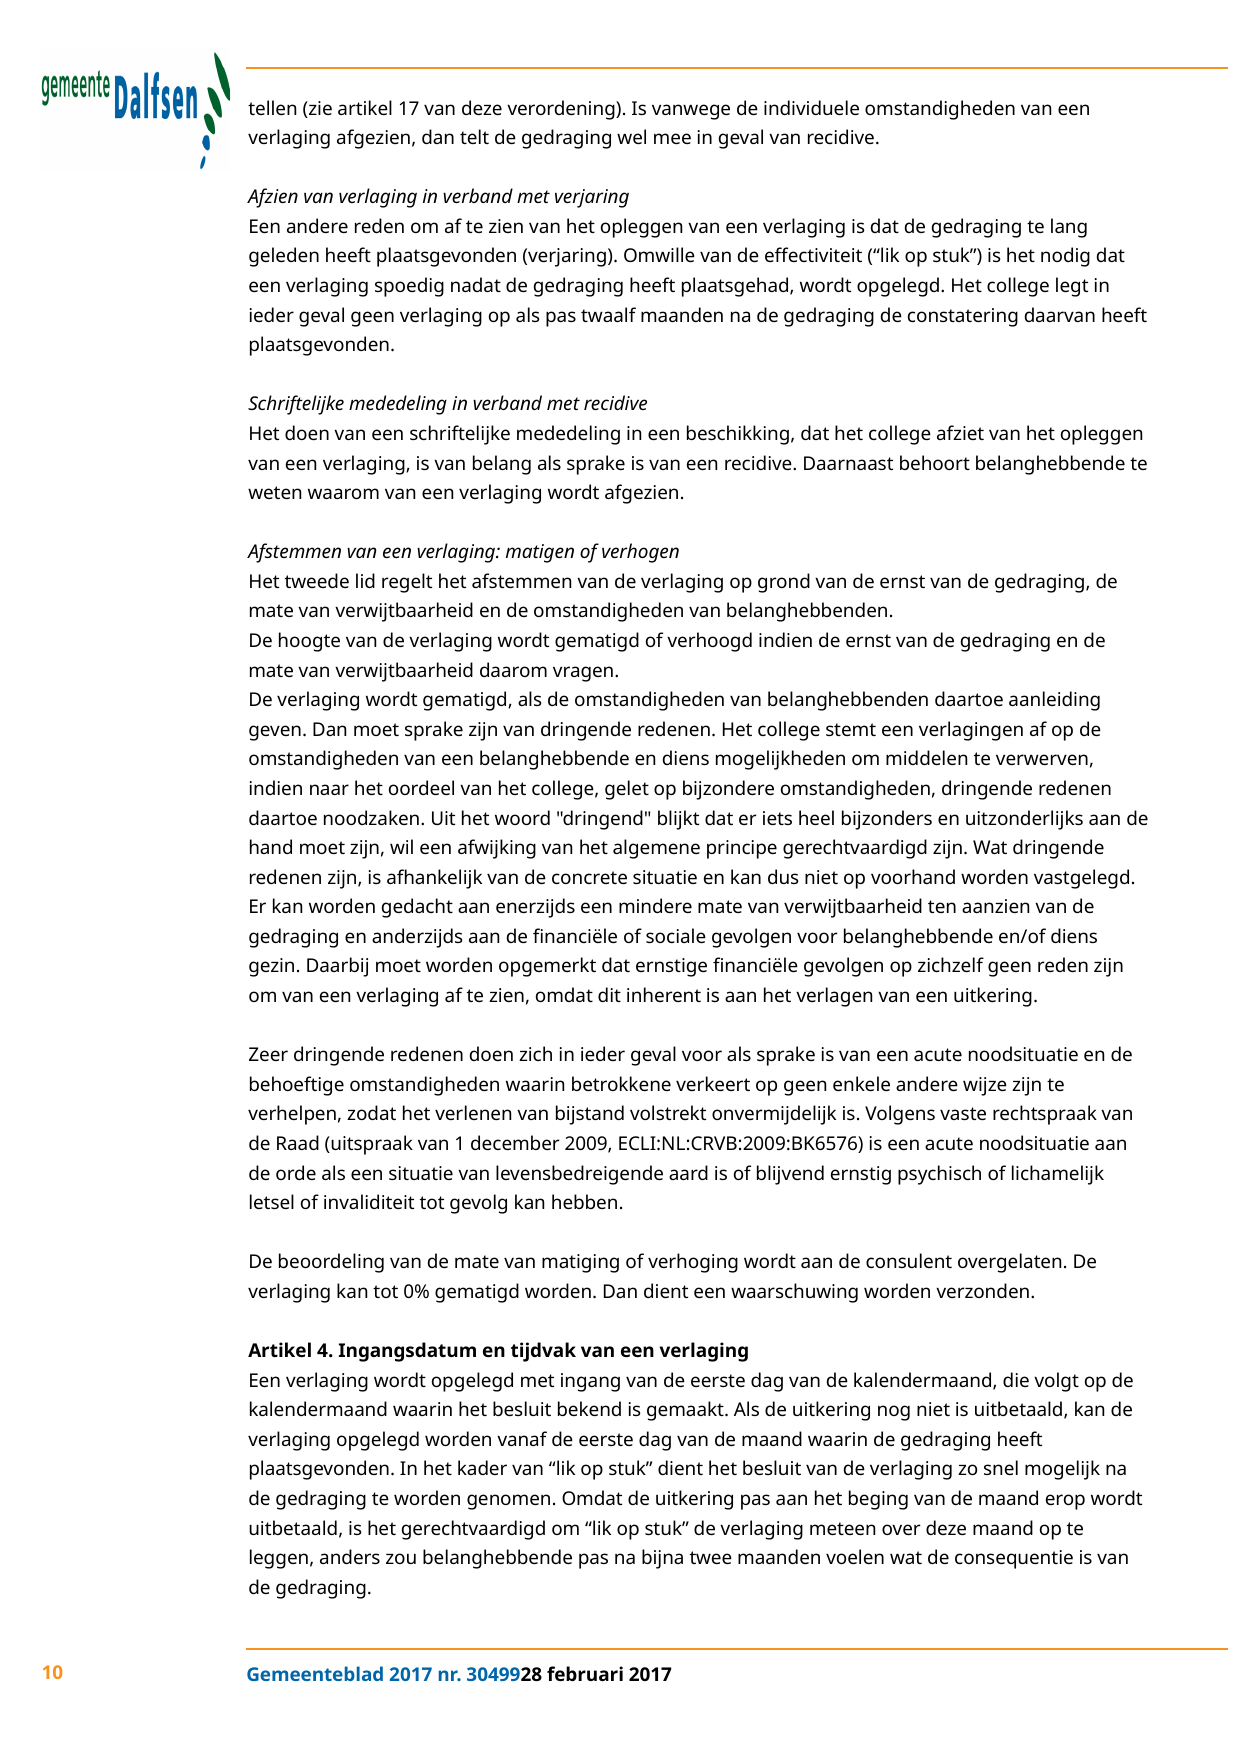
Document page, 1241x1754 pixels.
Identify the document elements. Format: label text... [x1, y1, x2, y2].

text Afstemmen van een verlaging: matigen of verhogen [248, 538, 1152, 564]
text De verlaging wordt gematigd, als de omstandigheden van belanghebbenden daartoe aanleiding geven. Dan moet sprake zijn van dringende redenen. Het college stemt een verlagingen af op de omstandigheden van een belanghebbende en diens mogelijkheden om middelen te verwerven, indien naar het oordeel van het college, gelet op bijzondere omstandigheden, dringende redenen daartoe noodzaken. Uit het woord "dringend" blijkt dat er iets heel bijzonders en uitzonderlijks aan de hand moet zijn, wil een afwijking van het algemene principe gerechtvaardigd zijn. Wat dringende redenen zijn, is afhankelijk van de concrete situatie en kan dus niet op voorhand worden vastgelegd. Er kan worden gedacht aan enerzijds een mindere mate van verwijtbaarheid ten aanzien van de gedraging en anderzijds aan de financiële of sociale gevolgen voor belanghebbende en/of diens gezin. Daarbij moet worden opgemerkt dat ernstige financiële gevolgen op zichzelf geen reden zijn om van een verlaging af te zien, omdat dit inherent is aan het verlagen van een uitkering. [248, 686, 1152, 1008]
text Zeer dringende redenen doen zich in ieder geval voor als sprake is van een acute noodsituatie en de behoeftige omstandigheden waarin betrokkene verkeert op geen enkele andere wijze zijn te verhelpen, zodat het verlenen van bijstand volstrekt onvermijdelijk is. Volgens vaste rechtspraak van de Raad (uitspraak van 1 december 2009, ECLI:NL:CRVB:2009:BK6576) is een acute noodsituatie aan de orde als een situatie van levensbedreigende aard is of blijvend ernstig psychisch of lichamelijk letsel of invaliditeit tot gevolg kan hebben. [248, 1041, 1152, 1215]
text Schriftelijke mededeling in verband met recidive [248, 391, 1152, 416]
text De beoordeling van de mate van matiging of verhoging wordt aan de consulent overgelaten. De verlaging kan tot 0% gematigd worden. Dan dient een waarschuwing worden verzonden. [248, 1248, 1152, 1304]
text Het tweede lid regelt het afstemmen van de verlaging op grond van de ernst van de gedraging, de mate van verwijtbaarheid en de omstandigheden van belanghebbenden. [248, 568, 1152, 623]
text Artikel 4. Ingangsdatum en tijdvak van een verlaging [248, 1337, 1152, 1363]
text De hoogte van de verlaging wordt gematigd of verhoogd indien de ernst van de gedraging en de mate van verwijtbaarheid daarom vragen. [248, 627, 1152, 683]
text Een andere reden om af te zien van het opleggen van een verlaging is dat de gedraging te lang geleden heeft plaatsgevonden (verjaring). Omwille van de effectiviteit (“lik op stuk”) is het nodig dat een verlaging spoedig nadat de gedraging heeft plaatsgehad, wordt opgelegd. Het college legt in ieder geval geen verlaging op als pas twaalf maanden na de gedraging de constatering daarvan heeft plaatsgevonden. [248, 213, 1152, 357]
text Afzien van verlaging in verband met verjaring [248, 183, 1152, 209]
text Een verlaging wordt opgelegd met ingang van de eerste dag van de kalendermaand, die volgt op de kalendermaand waarin het besluit bekend is gemaakt. Als de uitkering nog niet is uitbetaald, kan de verlaging opgelegd worden vanaf de eerste dag van de maand waarin de gedraging heeft plaatsgevonden. In het kader van “lik op stuk” dient het besluit van de verlaging zo snel mogelijk na de gedraging te worden genomen. Omdat de uitkering pas aan het beging van de maand erop wordt uitbetaald, is het gerechtvaardigd om “lik op stuk” de verlaging meteen over deze maand op te leggen, anders zou belanghebbende pas na bijna twee maanden voelen wat de consequentie is van de gedraging. [248, 1367, 1152, 1600]
text tellen (zie artikel 17 van deze verordening). Is vanwege de individuele omstandigheden van een verlaging afgezien, dan telt de gedraging wel mee in geval van recidive. [248, 95, 1152, 150]
text Het doen van een schriftelijke mededeling in een beschikking, dat het college afziet van het opleggen van een verlaging, is van belang als sprake is van een recidive. Daarnaast behoort belanghebbende te weten waarom van een verlaging wordt afgezien. [248, 420, 1152, 505]
picture [41, 47, 231, 172]
